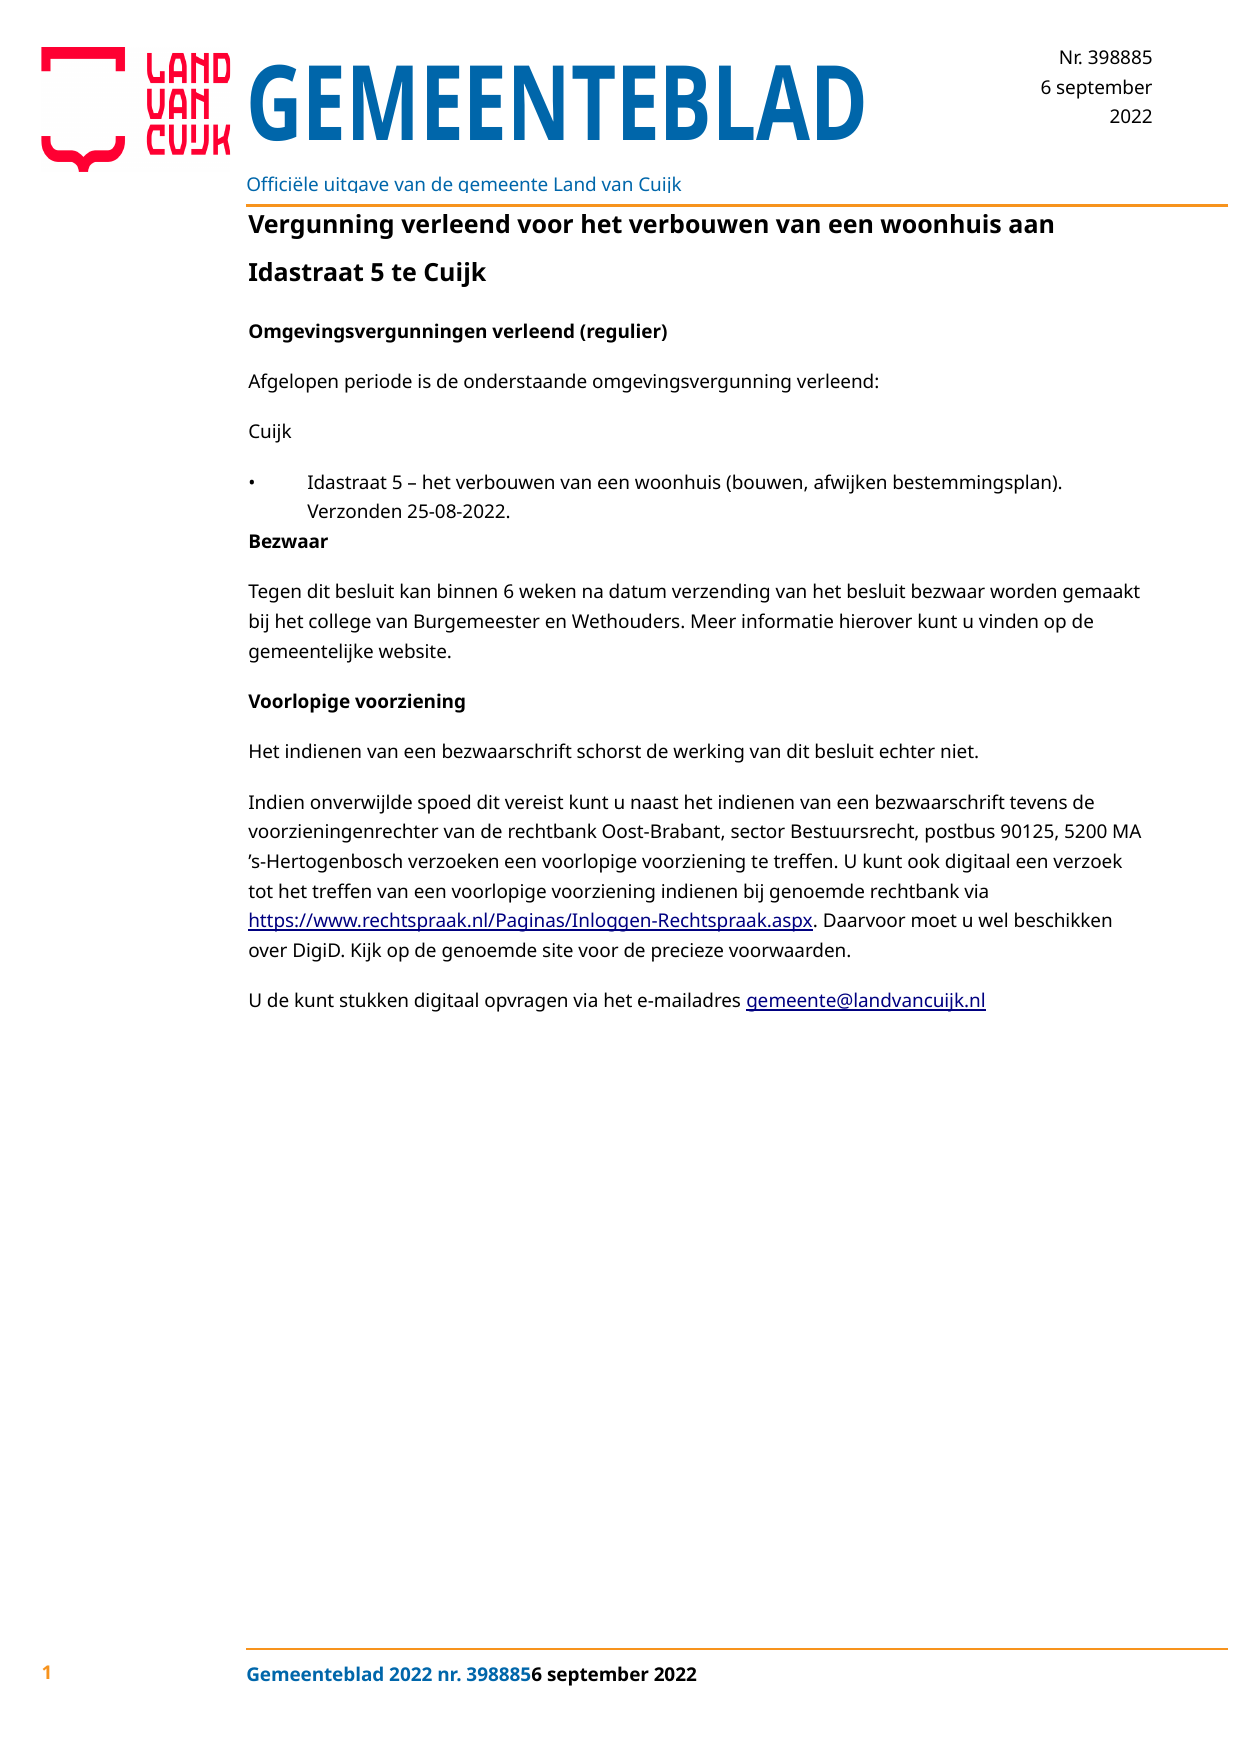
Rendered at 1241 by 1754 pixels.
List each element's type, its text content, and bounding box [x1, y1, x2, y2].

text Afgelopen periode is de onderstaande omgevingsvergunning verleend: [248, 368, 1152, 394]
text Voorlopige voorziening [248, 688, 1152, 714]
text Bezwaar [248, 528, 1152, 554]
text Vergunning verleend voor het verbouwen van een woonhuis aan Idastraat 5 te Cuijk [248, 207, 1152, 288]
text U de kunt stukken digitaal opvragen via het e-mailadres gemeente@landvancuijk.nl [248, 987, 1152, 1013]
text Tegen dit besluit kan binnen 6 weken na datum verzending van het besluit bezwaar worden gemaakt bij het college van Burgemeester en Wethouders. Meer informatie hierover kunt u vinden op de gemeentelijke website. [248, 579, 1152, 664]
picture [41, 47, 231, 172]
list Idastraat 5 – het verbouwen van een woonhuis (bouwen, afwijken bestemmingsplan). Verzonden 25-08-2022. [248, 469, 1152, 524]
text Indien onverwijlde spoed dit vereist kunt u naast het indienen van een bezwaarschrift tevens de voorzieningenrechter van de rechtbank Oost-Brabant, sector Bestuursrecht, postbus 90125, 5200 MA ’s-Hertogenbosch verzoeken een voorlopige voorziening te treffen. U kunt ook digitaal een verzoek tot het treffen van een voorlopige voorziening indienen bij genoemde rechtbank via https://www.rechtspraak.nl/Paginas/Inloggen-Rechtspraak.aspx. Daarvoor moet u wel beschikken over DigiD. Kijk op de genoemde site voor de precieze voorwaarden. [248, 789, 1152, 963]
text Omgevingsvergunningen verleend (regulier) [248, 318, 1152, 344]
text Cuijk [248, 419, 1152, 444]
text Het indienen van een bezwaarschrift schorst de werking van dit besluit echter niet. [248, 739, 1152, 764]
